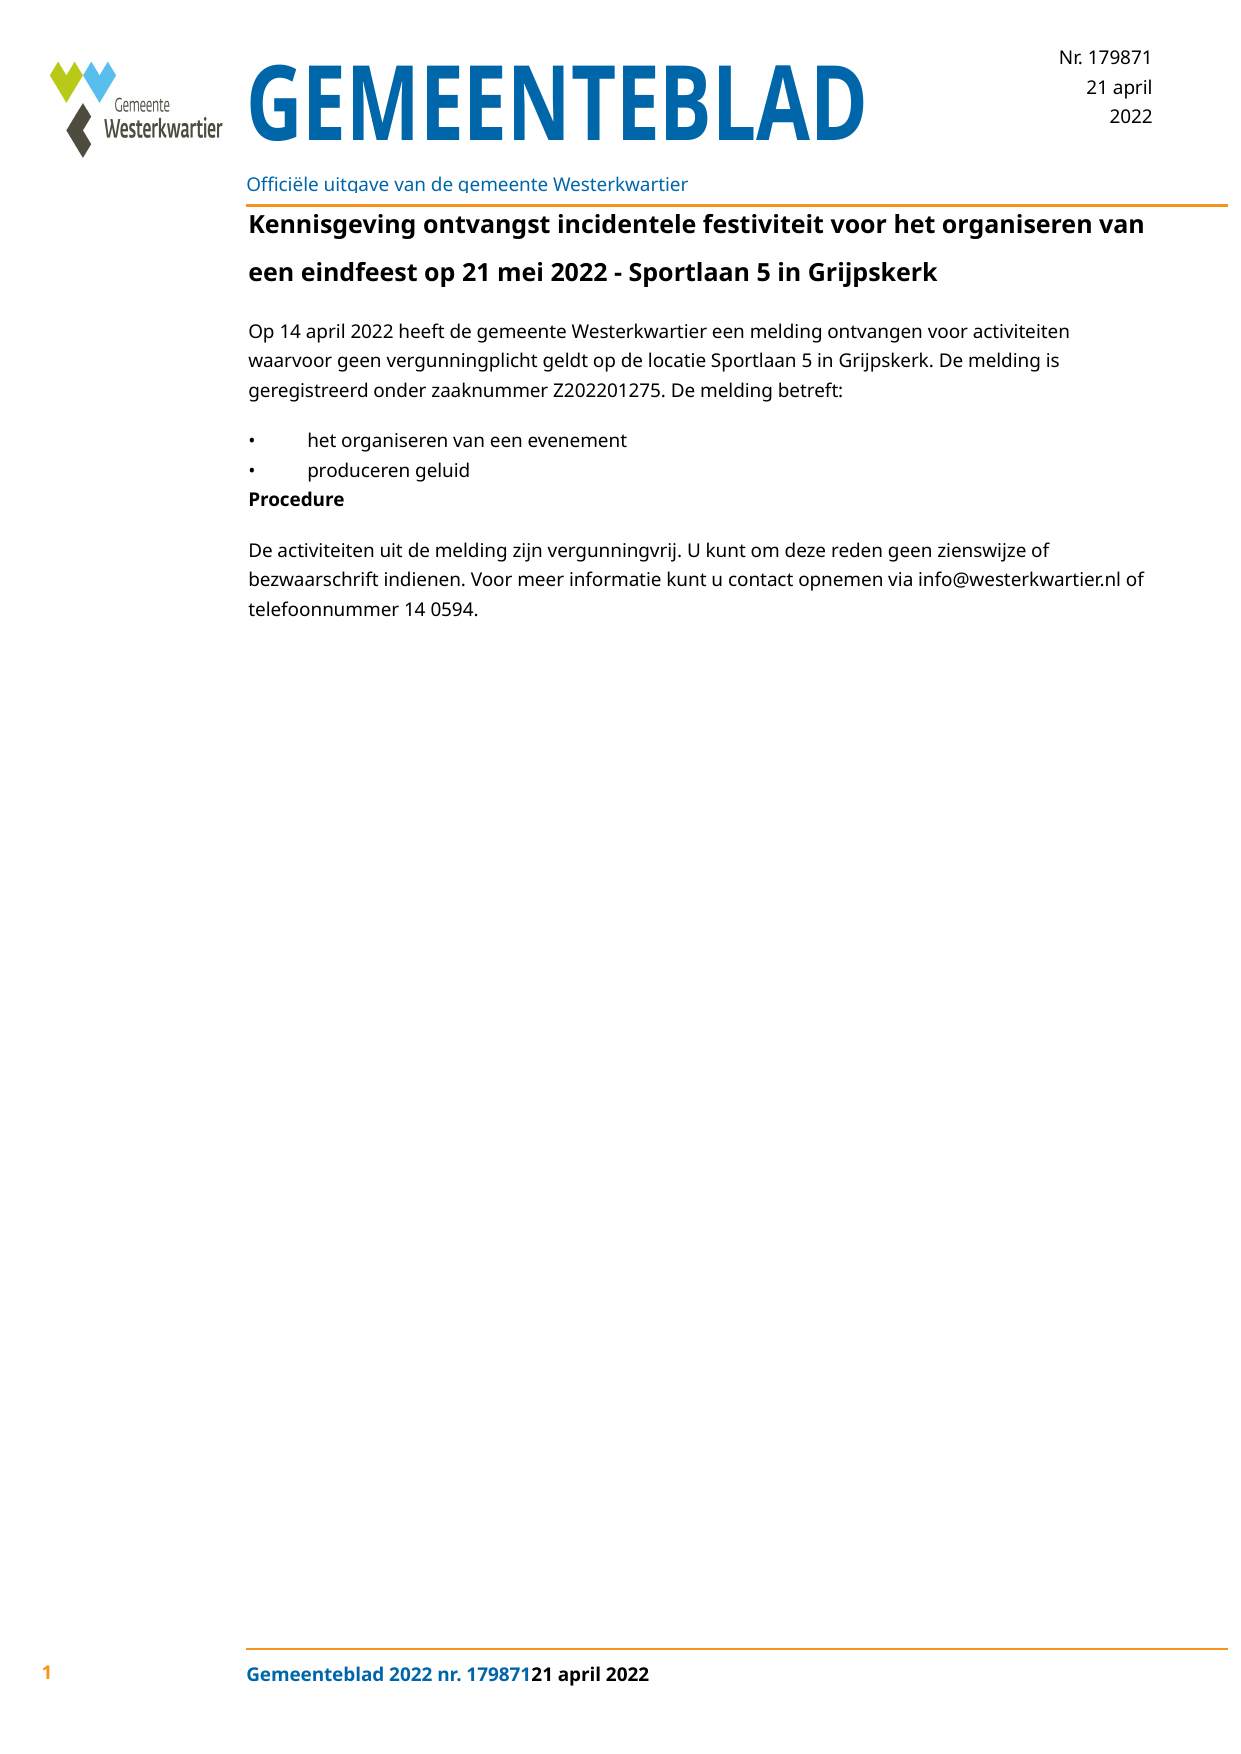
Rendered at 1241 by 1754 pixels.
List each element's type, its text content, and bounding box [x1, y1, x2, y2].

text De activiteiten uit de melding zijn vergunningvrij. U kunt om deze reden geen zienswijze of bezwaarschrift indienen. Voor meer informatie kunt u contact opnemen via info@westerkwartier.nl of telefoonnummer 14 0594. [248, 537, 1152, 622]
text Op 14 april 2022 heeft de gemeente Westerkwartier een melding ontvangen voor activiteiten waarvoor geen vergunningplicht geldt op de locatie Sportlaan 5 in Grijpskerk. De melding is geregistreerd onder zaaknummer Z202201275. De melding betreft: [248, 318, 1152, 403]
text Kennisgeving ontvangst incidentele festiviteit voor het organiseren van een eindfeest op 21 mei 2022 - Sportlaan 5 in Grijpskerk [248, 207, 1152, 288]
list het organiseren van een evenement [248, 427, 1152, 453]
picture [41, 47, 231, 172]
list produceren geluid [248, 457, 1152, 483]
text Procedure [248, 487, 1152, 512]
